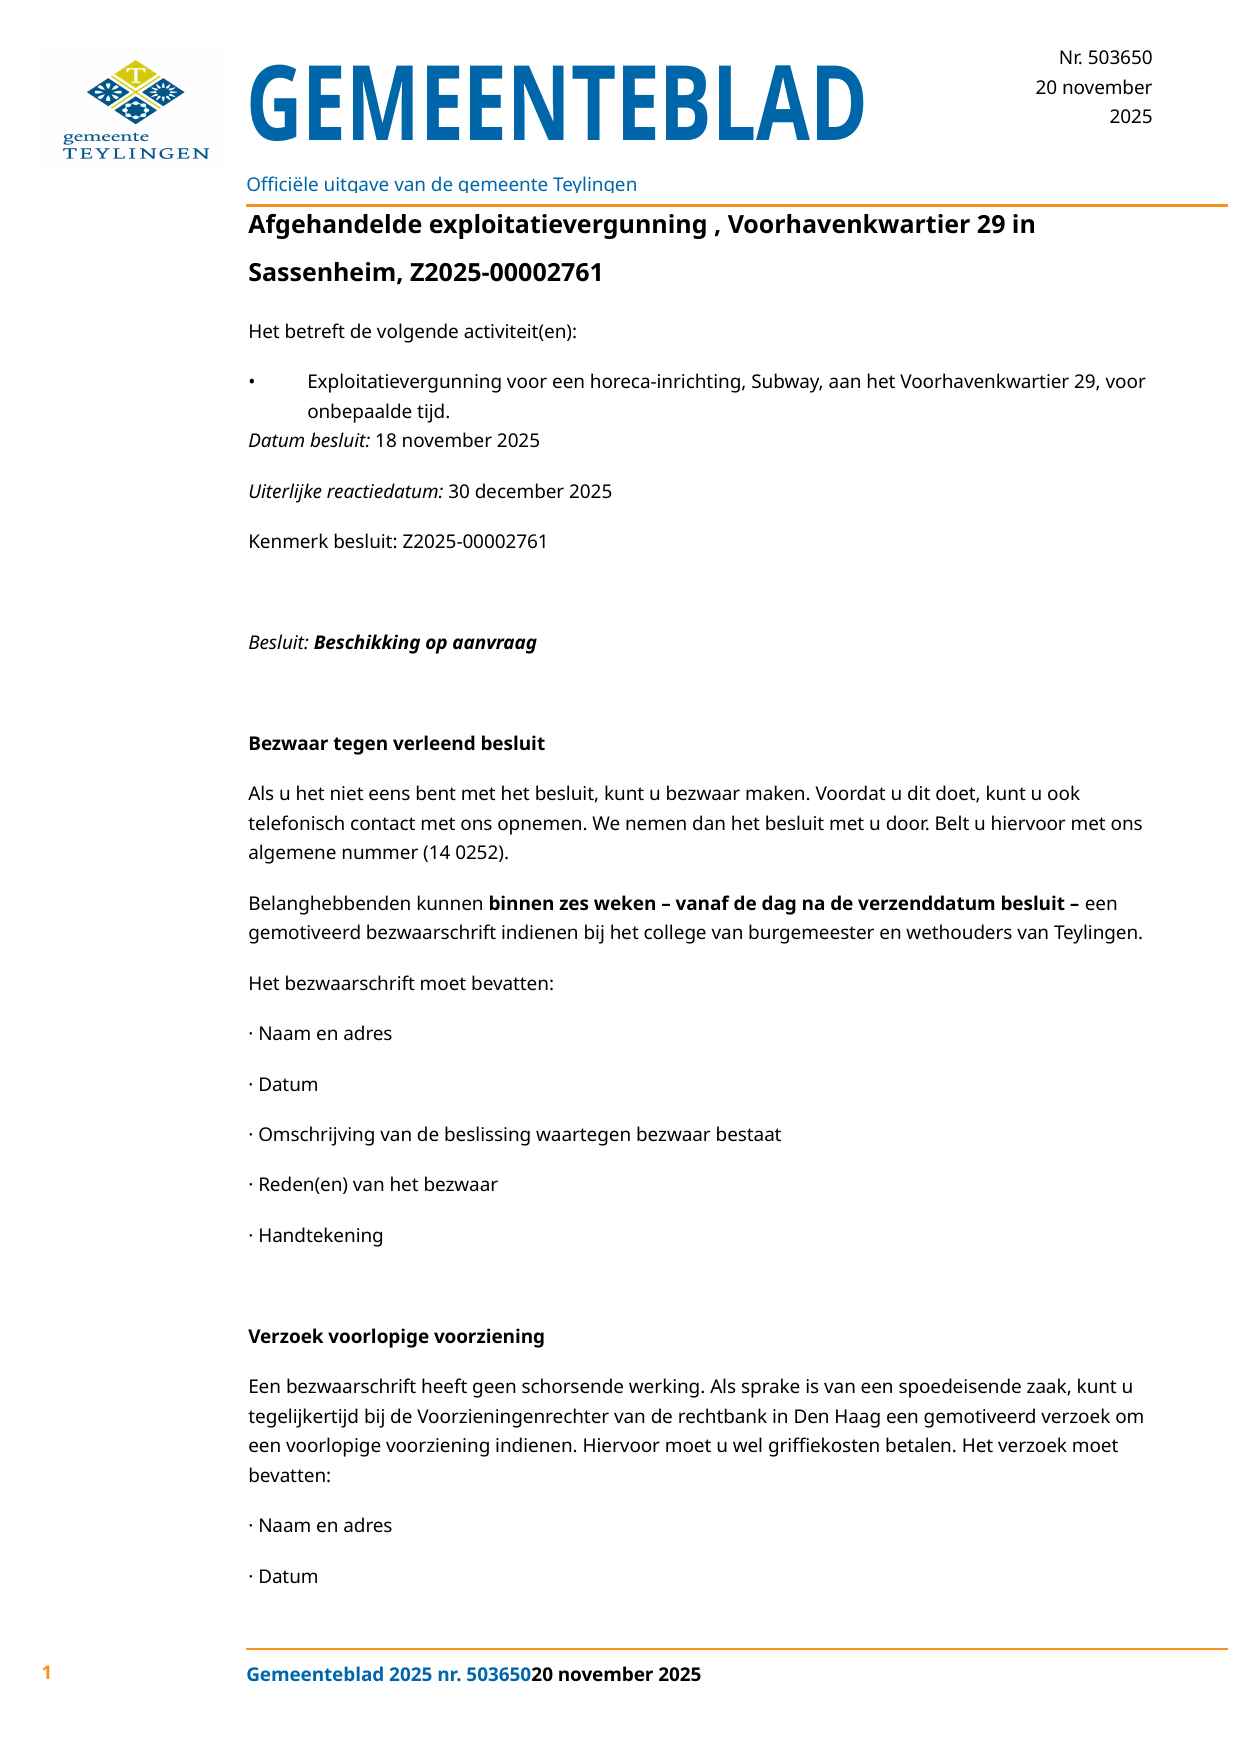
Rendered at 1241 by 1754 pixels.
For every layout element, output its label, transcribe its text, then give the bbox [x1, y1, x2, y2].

text Kenmerk besluit: Z2025-00002761 [248, 528, 1152, 554]
text Als u het niet eens bent met het besluit, kunt u bezwaar maken. Voordat u dit doet, kunt u ook telefonisch contact met ons opnemen. We nemen dan het besluit met u door. Belt u hiervoor met ons algemene nummer (14 0252). [248, 780, 1152, 865]
text · Omschrijving van de beslissing waartegen bezwaar bestaat [248, 1121, 1152, 1147]
text · Naam en adres [248, 1020, 1152, 1046]
list Exploitatievergunning voor een horeca-inrichting, Subway, aan het Voorhavenkwartier 29, voor onbepaalde tijd. [248, 368, 1152, 424]
text · Naam en adres [248, 1512, 1152, 1538]
text Afgehandelde exploitatievergunning , Voorhavenkwartier 29 in Sassenheim, Z2025-00002761 [248, 207, 1152, 288]
text Belanghebbenden kunnen binnen zes weken – vanaf de dag na de verzenddatum besluit – een gemotiveerd bezwaarschrift indienen bij het college van burgemeester en wethouders van Teylingen. [248, 890, 1152, 945]
text Besluit: Beschikking op aanvraag [248, 629, 1152, 655]
text Uiterlijke reactiedatum: 30 december 2025 [248, 478, 1152, 504]
text · Datum [248, 1071, 1152, 1097]
text Een bezwaarschrift heeft geen schorsende werking. Als sprake is van een spoedeisende zaak, kunt u tegelijkertijd bij de Voorzieningenrechter van de rechtbank in Den Haag een gemotiveerd verzoek om een voorlopige voorziening indienen. Hiervoor moet u wel griffiekosten betalen. Het verzoek moet bevatten: [248, 1373, 1152, 1488]
text · Handtekening [248, 1222, 1152, 1248]
text · Reden(en) van het bezwaar [248, 1172, 1152, 1197]
text Het bezwaarschrift moet bevatten: [248, 970, 1152, 996]
text · Datum [248, 1563, 1152, 1589]
text Verzoek voorlopige voorziening [248, 1323, 1152, 1349]
picture [41, 47, 231, 172]
text Datum besluit: 18 november 2025 [248, 427, 1152, 453]
text Bezwaar tegen verleend besluit [248, 730, 1152, 756]
text Het betreft de volgende activiteit(en): [248, 318, 1152, 344]
